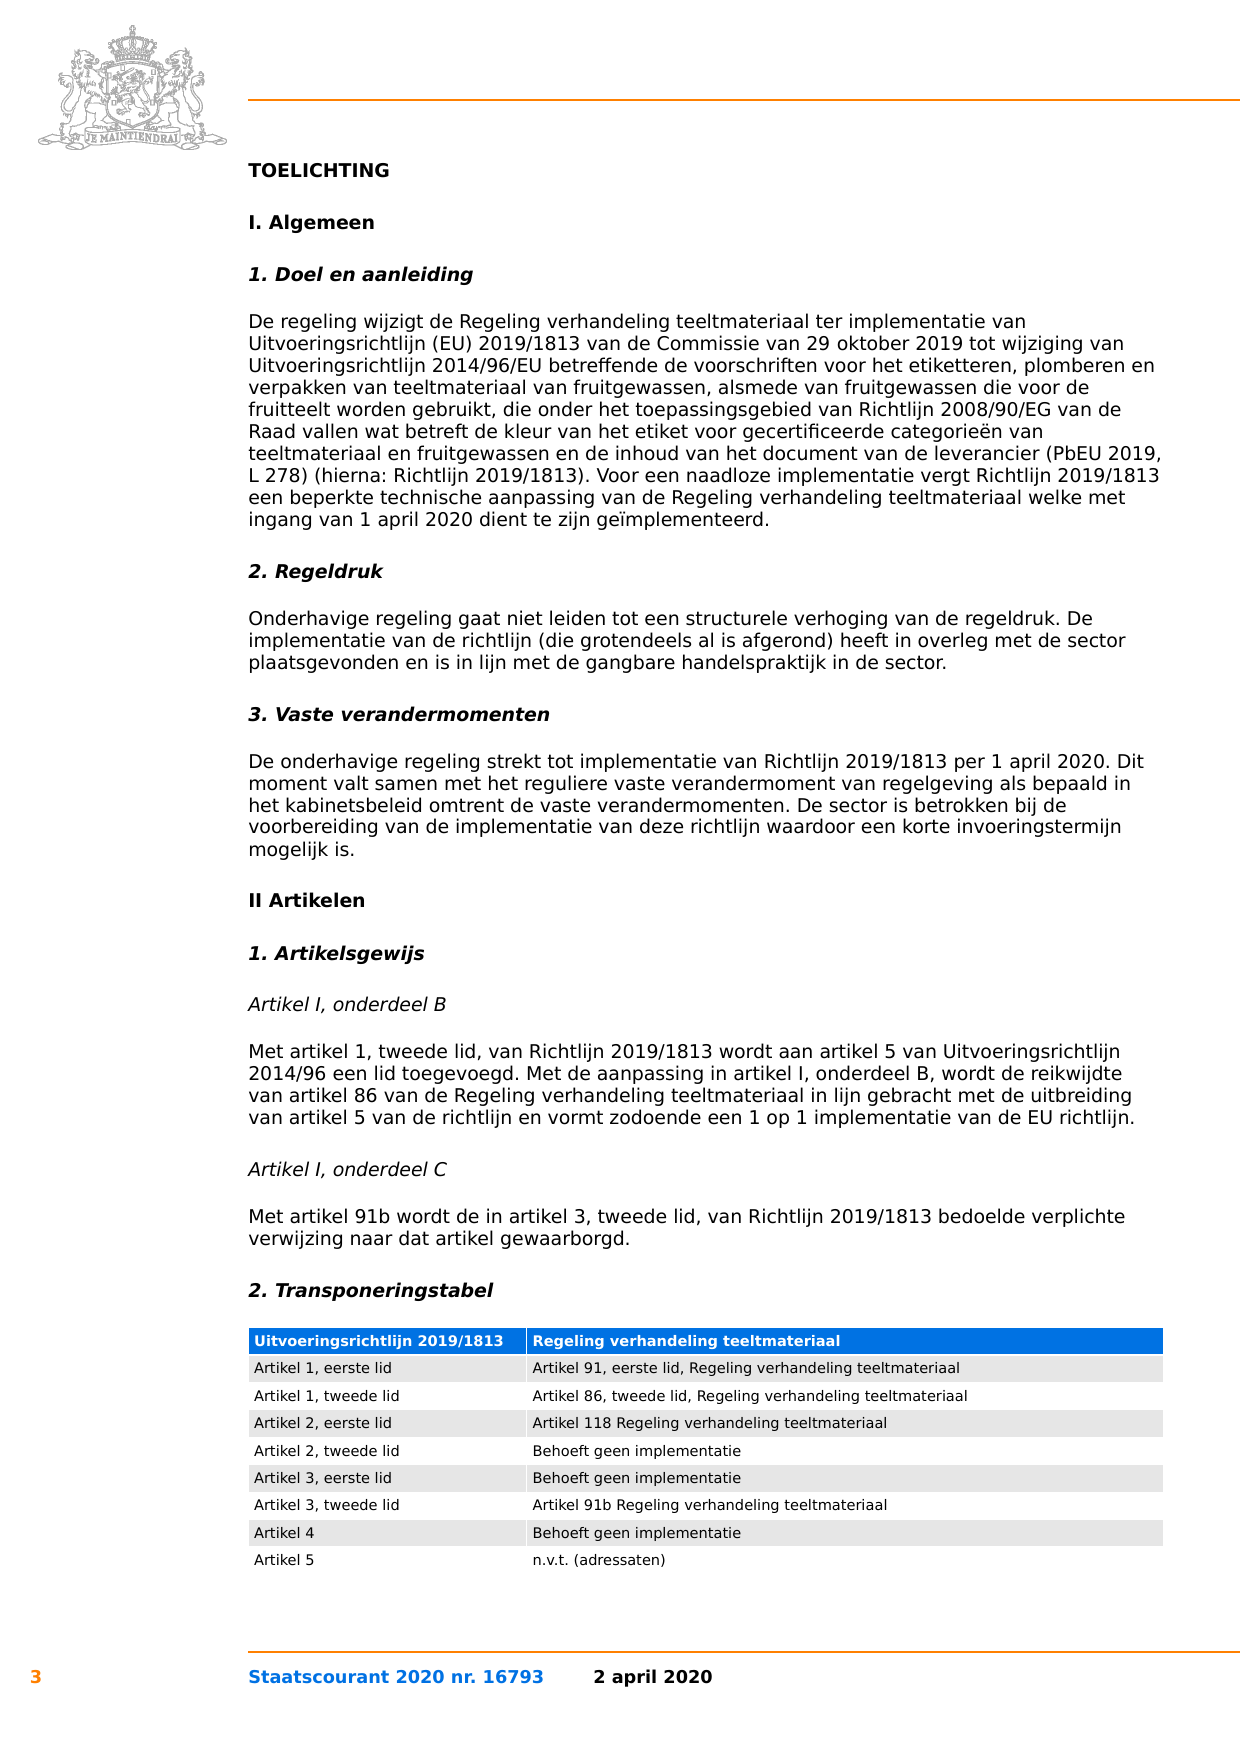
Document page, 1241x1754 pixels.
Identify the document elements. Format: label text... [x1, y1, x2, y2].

picture [38, 25, 227, 150]
table_cell Artikel 91b Regeling verhandeling teeltmateriaal [527, 1493, 1163, 1519]
subtitle 2. Regeldruk [248, 561, 1163, 583]
table_cell Behoeft geen implementatie [527, 1520, 1163, 1546]
subtitle I. Algemeen [248, 212, 1163, 234]
subtitle Artikel I, onderdeel C [248, 1159, 1163, 1181]
table_cell Artikel 2, eerste lid [249, 1410, 526, 1437]
subtitle 3. Vaste verandermomenten [248, 703, 1163, 726]
text De regeling wijzigt de Regeling verhandeling teeltmateriaal ter implementatie van Uitvoeringsrichtlijn (EU) 2019/1813 van de Commissie van 29 oktober 2019 tot wijziging van Uitvoeringsrichtlijn 2014/96/EU betreffende de voorschriften voor het etiketteren, plomberen en verpakken van teeltmateriaal van fruitgewassen, alsmede van fruitgewassen die voor de fruitteelt worden gebruikt, die onder het toepassingsgebied van Richtlijn 2008/90/EG van de Raad vallen wat betreft de kleur van het etiket voor gecertificeerde categorieën van teeltmateriaal en fruitgewassen en de inhoud van het document van de leverancier (PbEU 2019, L 278) (hierna: Richtlijn 2019/1813). Voor een naadloze implementatie vergt Richtlijn 2019/1813 een beperkte technische aanpassing van de Regeling verhandeling teeltmateriaal welke met ingang van 1 april 2020 dient te zijn geïmplementeerd. [248, 311, 1163, 531]
subtitle II Artikelen [248, 890, 1163, 912]
table_cell n.v.t. (adressaten) [527, 1548, 1163, 1574]
table_header Regeling verhandeling teeltmateriaal [527, 1328, 1163, 1354]
subtitle 1. Artikelsgewijs [248, 942, 1163, 964]
table_cell Artikel 4 [249, 1520, 526, 1546]
table_cell Artikel 5 [249, 1548, 526, 1574]
table_cell Behoeft geen implementatie [527, 1438, 1163, 1464]
text De onderhavige regeling strekt tot implementatie van Richtlijn 2019/1813 per 1 april 2020. Dit moment valt samen met het reguliere vaste verandermoment van regelgeving als bepaald in het kabinetsbeleid omtrent de vaste verandermomenten. De sector is betrokken bij de voorbereiding van de implementatie van deze richtlijn waardoor een korte invoeringstermijn mogelijk is. [248, 751, 1163, 860]
text Met artikel 1, tweede lid, van Richtlijn 2019/1813 wordt aan artikel 5 van Uitvoeringsrichtlijn 2014/96 een lid toegevoegd. Met de aanpassing in artikel I, onderdeel B, wordt de reikwijdte van artikel 86 van de Regeling verhandeling teeltmateriaal in lijn gebracht met de uitbreiding van artikel 5 van de richtlijn en vormt zodoende een 1 op 1 implementatie van de EU richtlijn. [248, 1041, 1163, 1129]
table_cell Artikel 1, tweede lid [249, 1383, 526, 1409]
subtitle 1. Doel en aanleiding [248, 264, 1163, 286]
table_cell Artikel 1, eerste lid [249, 1356, 526, 1382]
table_cell Behoeft geen implementatie [527, 1465, 1163, 1492]
table_cell Artikel 118 Regeling verhandeling teeltmateriaal [527, 1410, 1163, 1437]
table_cell Artikel 86, tweede lid, Regeling verhandeling teeltmateriaal [527, 1383, 1163, 1409]
subtitle TOELICHTING [248, 160, 1163, 182]
table_cell Artikel 2, tweede lid [249, 1438, 526, 1464]
text Met artikel 91b wordt de in artikel 3, tweede lid, van Richtlijn 2019/1813 bedoelde verplichte verwijzing naar dat artikel gewaarborgd. [248, 1206, 1163, 1250]
text Onderhavige regeling gaat niet leiden tot een structurele verhoging van de regeldruk. De implementatie van de richtlijn (die grotendeels al is afgerond) heeft in overleg met de sector plaatsgevonden en is in lijn met de gangbare handelspraktijk in de sector. [248, 608, 1163, 673]
table_cell Artikel 91, eerste lid, Regeling verhandeling teeltmateriaal [527, 1356, 1163, 1382]
table_header Uitvoeringsrichtlijn 2019/1813 [249, 1328, 526, 1354]
table_cell Artikel 3, tweede lid [249, 1493, 526, 1519]
subtitle Artikel I, onderdeel B [248, 994, 1163, 1016]
table_cell Artikel 3, eerste lid [249, 1465, 526, 1492]
subtitle 2. Transponeringstabel [248, 1280, 1163, 1302]
